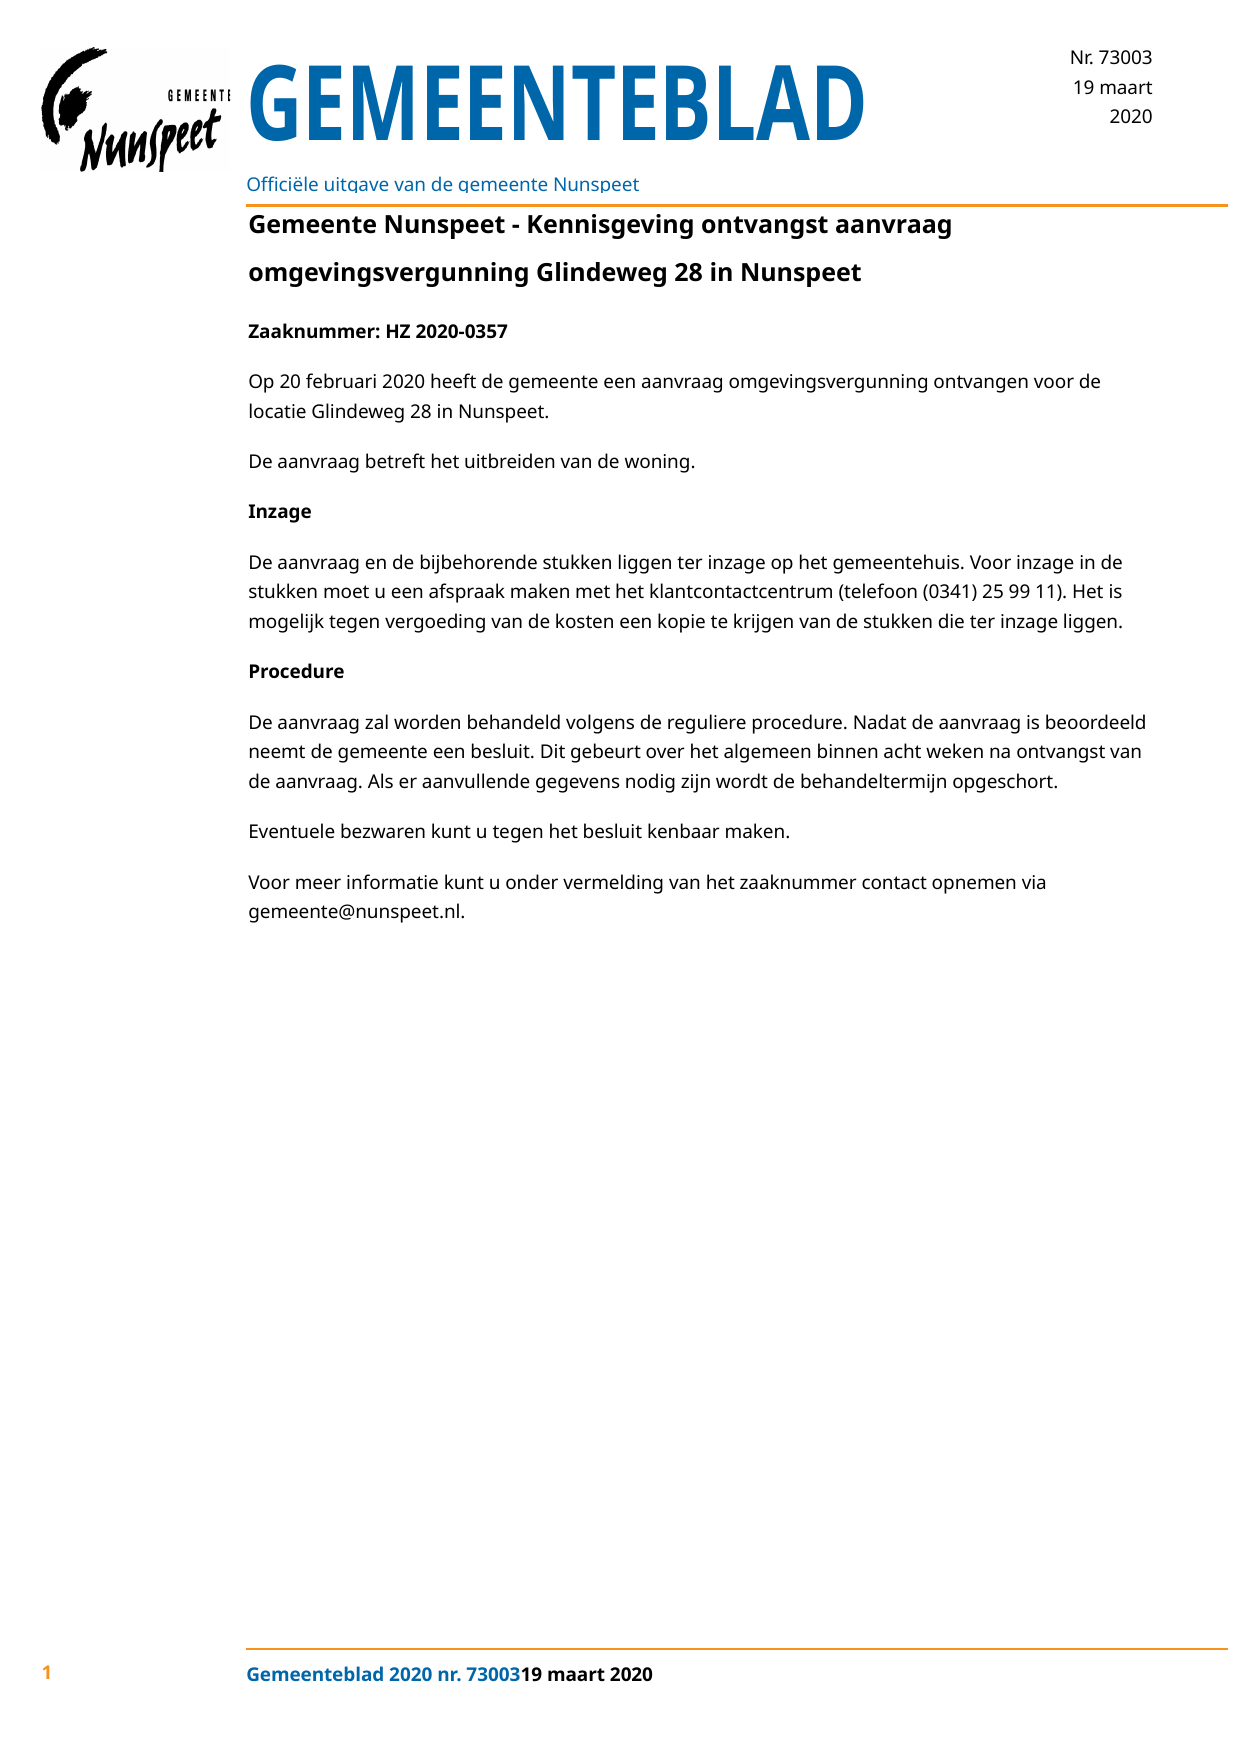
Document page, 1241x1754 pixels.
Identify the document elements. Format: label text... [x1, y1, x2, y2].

text De aanvraag zal worden behandeld volgens de reguliere procedure. Nadat de aanvraag is beoordeeld neemt de gemeente een besluit. Dit gebeurt over het algemeen binnen acht weken na ontvangst van de aanvraag. Als er aanvullende gegevens nodig zijn wordt de behandeltermijn opgeschort. [248, 709, 1152, 794]
text Gemeente Nunspeet - Kennisgeving ontvangst aanvraag omgevingsvergunning Glindeweg 28 in Nunspeet [248, 207, 1152, 288]
text De aanvraag en de bijbehorende stukken liggen ter inzage op het gemeentehuis. Voor inzage in de stukken moet u een afspraak maken met het klantcontactcentrum (telefoon (0341) 25 99 11). Het is mogelijk tegen vergoeding van de kosten een kopie te krijgen van de stukken die ter inzage liggen. [248, 549, 1152, 634]
text Zaaknummer: HZ 2020-0357 [248, 318, 1152, 344]
text Procedure [248, 659, 1152, 684]
text De aanvraag betreft het uitbreiden van de woning. [248, 448, 1152, 474]
text Eventuele bezwaren kunt u tegen het besluit kenbaar maken. [248, 819, 1152, 844]
text Inzage [248, 499, 1152, 524]
picture [41, 47, 231, 172]
text Voor meer informatie kunt u onder vermelding van het zaaknummer contact opnemen via gemeente@nunspeet.nl. [248, 869, 1152, 924]
text Op 20 februari 2020 heeft de gemeente een aanvraag omgevingsvergunning ontvangen voor de locatie Glindeweg 28 in Nunspeet. [248, 368, 1152, 424]
